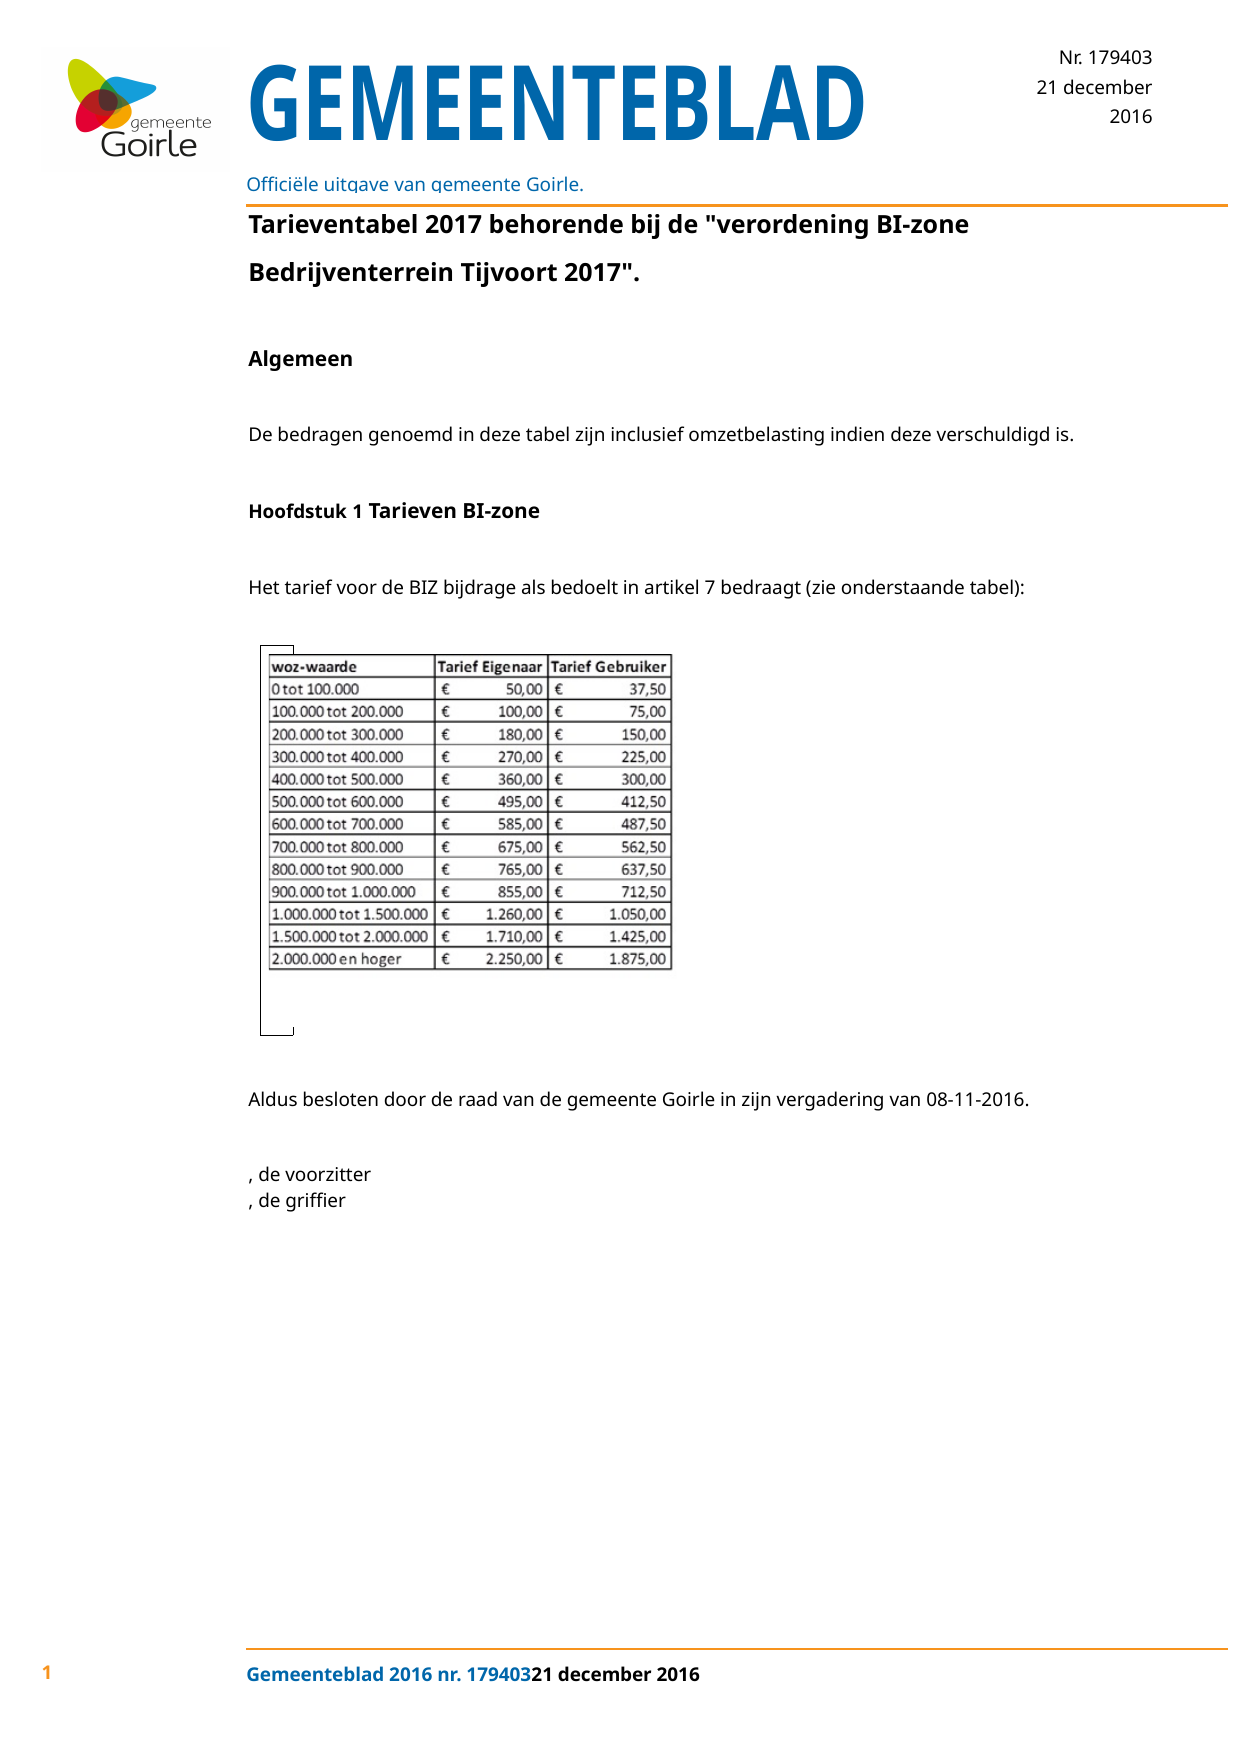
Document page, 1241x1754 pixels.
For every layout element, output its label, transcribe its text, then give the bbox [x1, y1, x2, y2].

text Hoofdstuk 1 Tarieven BI-zone [248, 497, 1152, 525]
text Het tarief voor de BIZ bijdrage als bedoelt in artikel 7 bedraagt (zie onderstaande tabel): [248, 574, 1152, 600]
text Tarieventabel 2017 behorende bij de "verordening BI-zone Bedrijventerrein Tijvoort 2017". [248, 207, 1152, 288]
text Algemeen [248, 344, 1152, 372]
text , de voorzitter [248, 1161, 1152, 1187]
text De bedragen genoemd in deze tabel zijn inclusief omzetbelasting indien deze verschuldigd is. [248, 421, 1152, 447]
text Aldus besloten door de raad van de gemeente Goirle in zijn vergadering van 08-11-2016. [248, 1086, 1152, 1112]
picture [268, 654, 742, 1027]
picture [41, 47, 231, 172]
text , de griffier [248, 1187, 1152, 1213]
